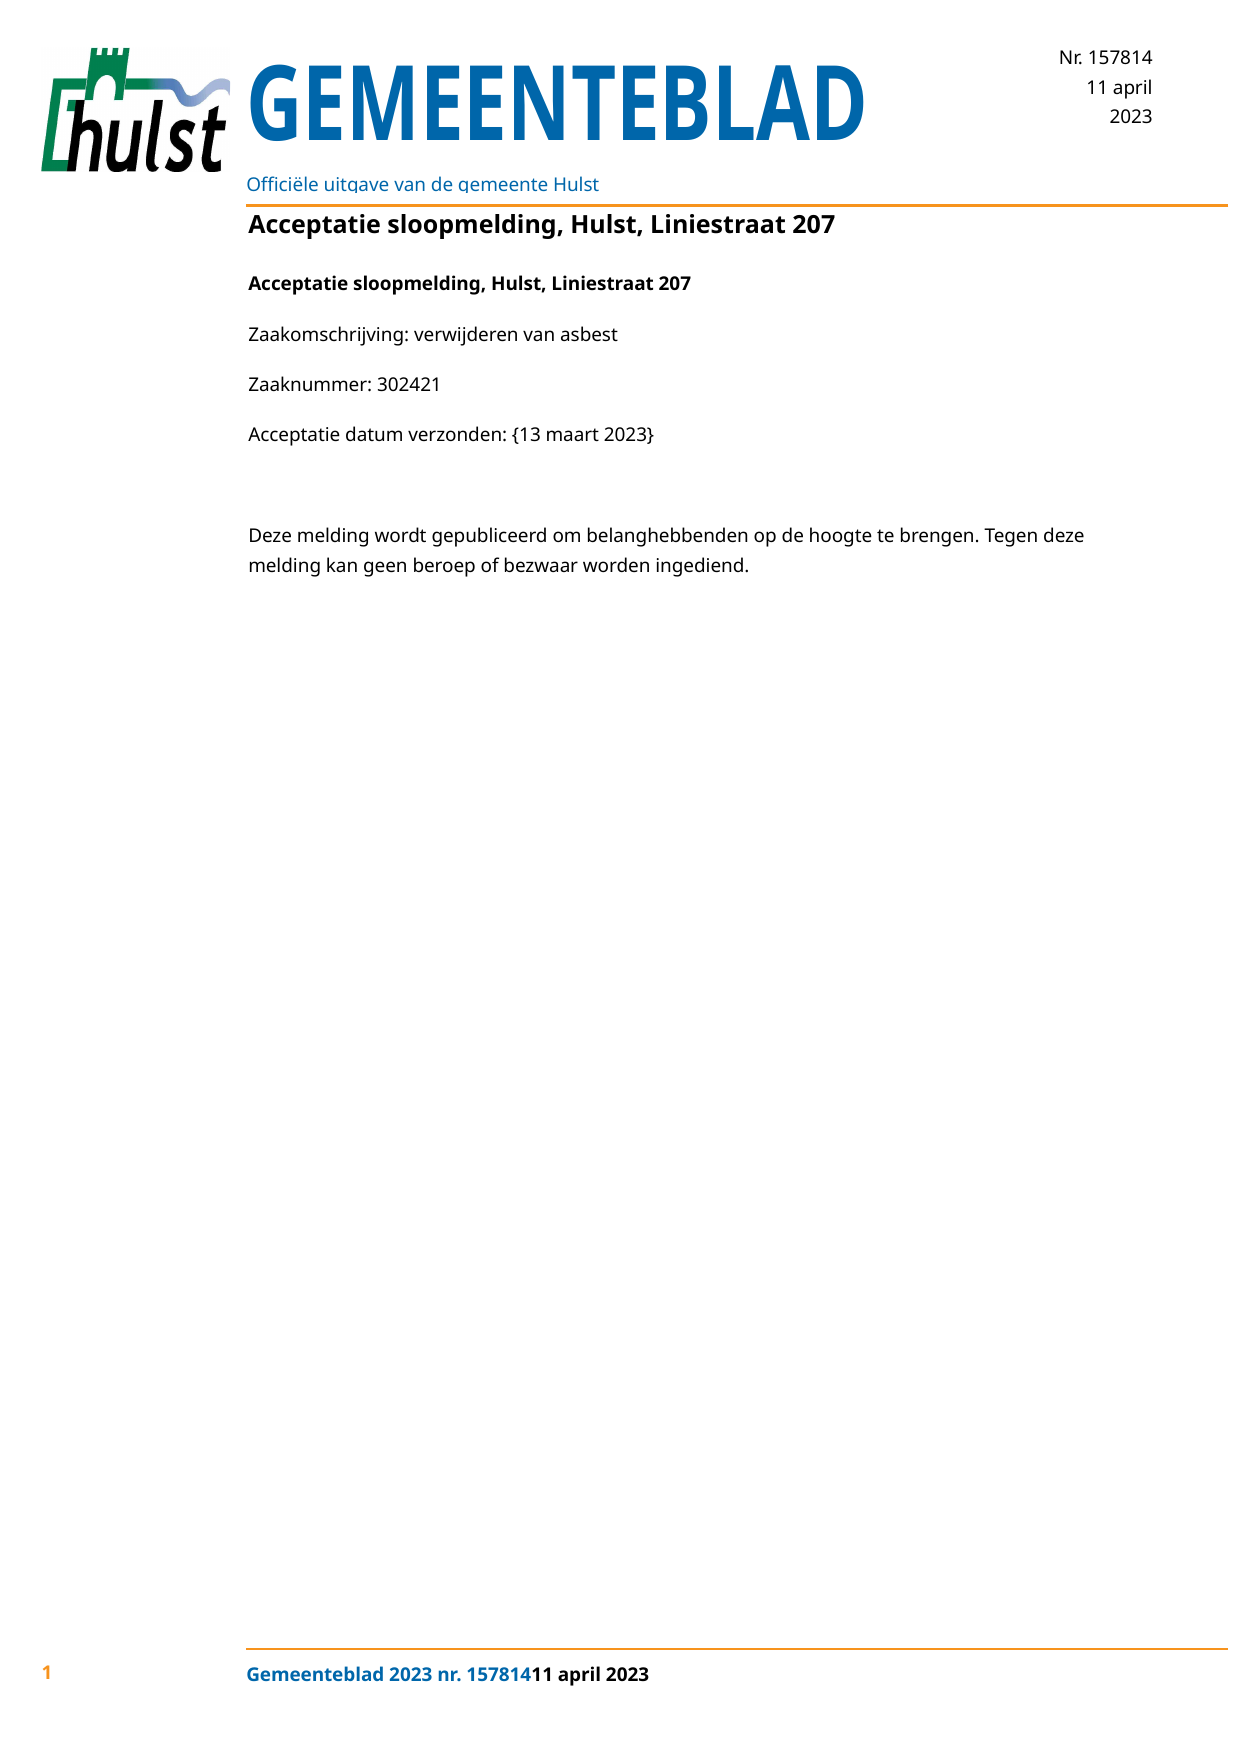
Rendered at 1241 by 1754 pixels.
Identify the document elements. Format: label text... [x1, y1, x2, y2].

text Acceptatie sloopmelding, Hulst, Liniestraat 207 [248, 270, 1152, 296]
text Zaaknummer: 302421 [248, 371, 1152, 397]
text Acceptatie sloopmelding, Hulst, Liniestraat 207 [248, 207, 1152, 241]
picture [41, 47, 231, 172]
text Deze melding wordt gepubliceerd om belanghebbenden op de hoogte te brengen. Tegen deze melding kan geen beroep of bezwaar worden ingediend. [248, 522, 1152, 578]
text Acceptatie datum verzonden: {13 maart 2023} [248, 422, 1152, 447]
text Zaakomschrijving: verwijderen van asbest [248, 321, 1152, 346]
